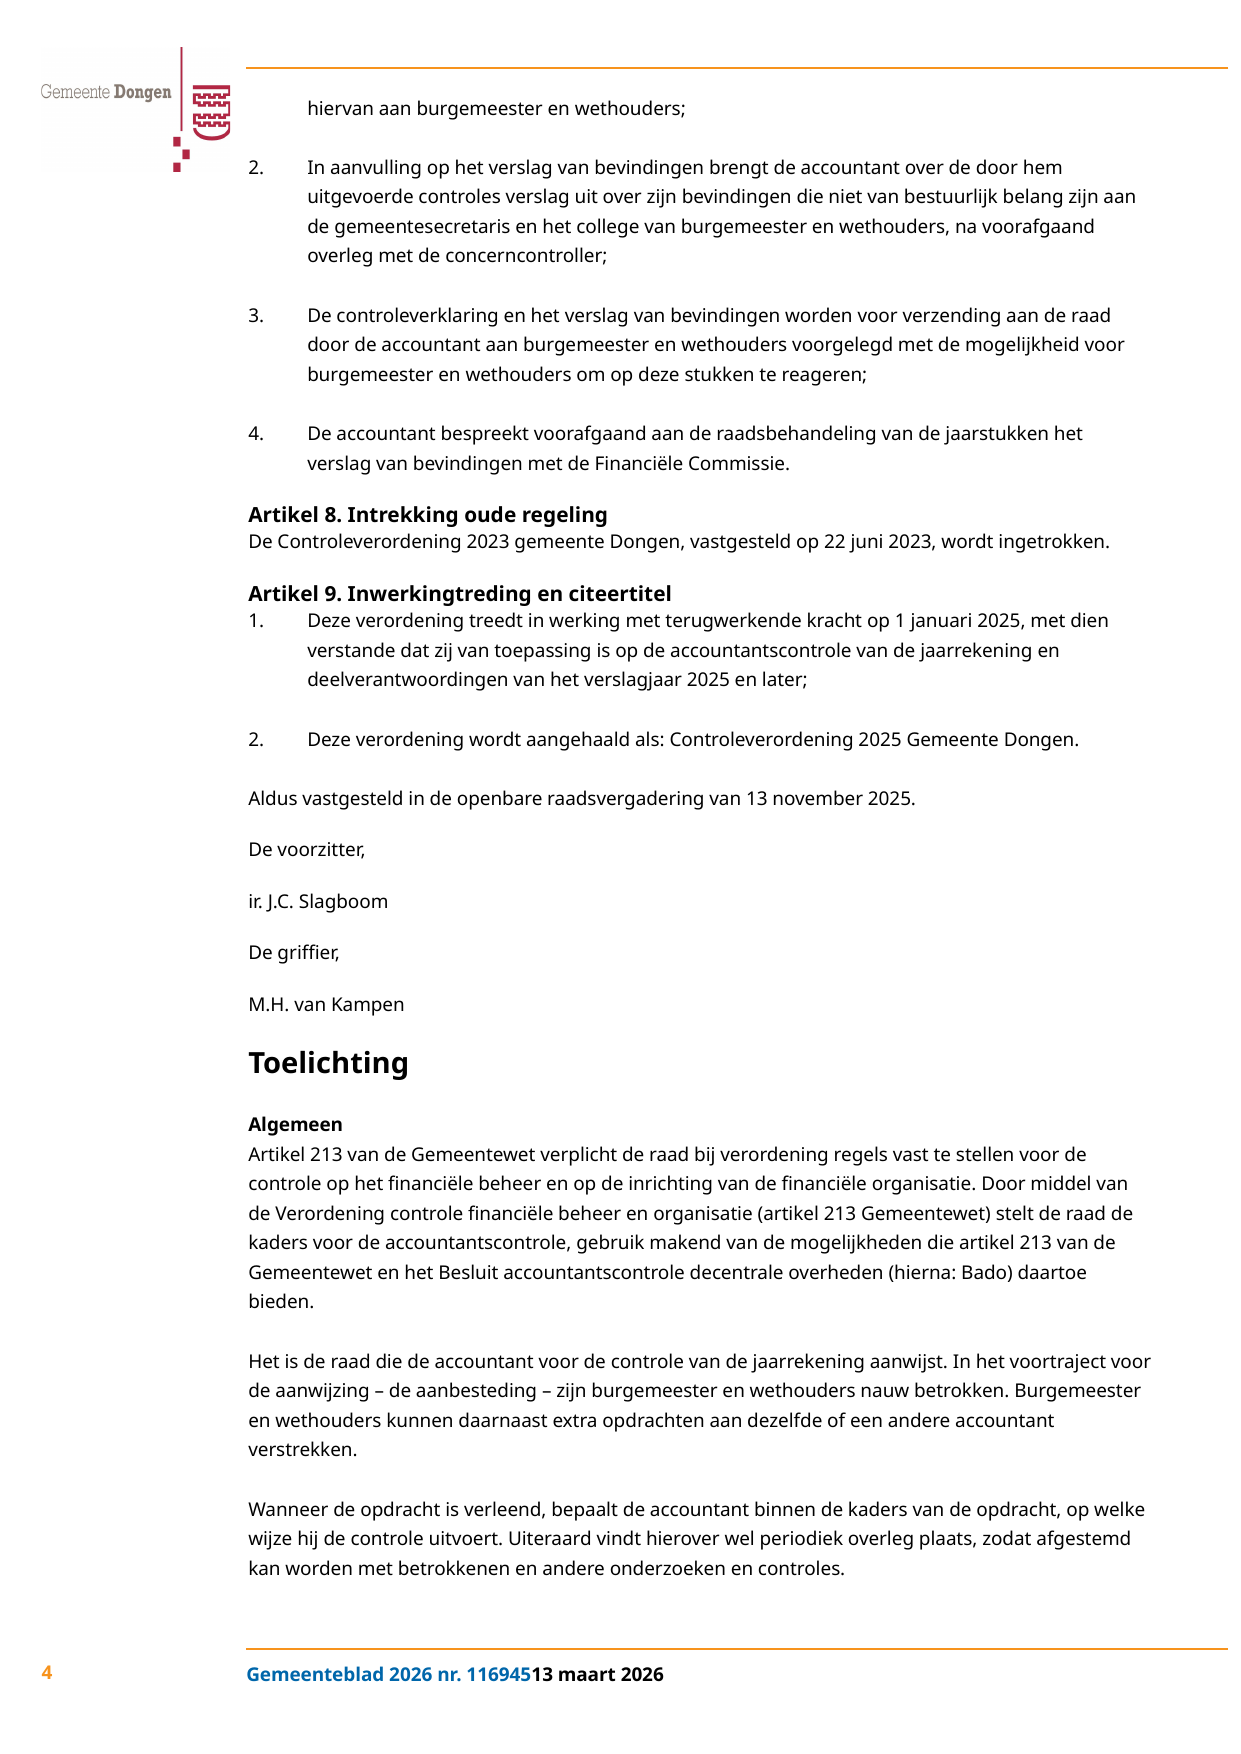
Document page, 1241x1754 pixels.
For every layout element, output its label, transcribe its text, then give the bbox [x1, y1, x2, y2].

list De controleverklaring en het verslag van bevindingen worden voor verzending aan de raad door de accountant aan burgemeester en wethouders voorgelegd met de mogelijkheid voor burgemeester en wethouders om op deze stukken te reageren; [248, 302, 1152, 387]
text De Controleverordening 2023 gemeente Dongen, vastgesteld op 22 juni 2023, wordt ingetrokken. [248, 529, 1152, 554]
text M.H. van Kampen [248, 991, 1152, 1017]
text De griffier, [248, 939, 1152, 965]
text Toelichting [248, 1042, 1152, 1082]
text Algemeen [248, 1111, 1152, 1137]
text Artikel 8. Intrekking oude regeling [248, 500, 1152, 529]
text ir. J.C. Slagboom [248, 888, 1152, 914]
text Het is de raad die de accountant voor de controle van de jaarrekening aanwijst. In het voortraject voor de aanwijzing – de aanbesteding – zijn burgemeester en wethouders nauw betrokken. Burgemeester en wethouders kunnen daarnaast extra opdrachten aan dezelfde of een andere accountant verstrekken. [248, 1348, 1152, 1462]
text Artikel 9. Inwerkingtreding en citeertitel [248, 579, 1152, 607]
picture [41, 47, 231, 172]
text Wanneer de opdracht is verleend, bepaalt de accountant binnen de kaders van de opdracht, op welke wijze hij de controle uitvoert. Uiteraard vindt hierover wel periodiek overleg plaats, zodat afgestemd kan worden met betrokkenen en andere onderzoeken en controles. [248, 1496, 1152, 1581]
text De voorzitter, [248, 836, 1152, 862]
list hiervan aan burgemeester en wethouders; [248, 95, 1152, 121]
list In aanvulling op het verslag van bevindingen brengt de accountant over de door hem uitgevoerde controles verslag uit over zijn bevindingen die niet van bestuurlijk belang zijn aan de gemeentesecretaris en het college van burgemeester en wethouders, na voorafgaand overleg met de concerncontroller; [248, 154, 1152, 268]
list Deze verordening wordt aangehaald als: Controleverordening 2025 Gemeente Dongen. [248, 726, 1152, 752]
list De accountant bespreekt voorafgaand aan de raadsbehandeling van de jaarstukken het verslag van bevindingen met de Financiële Commissie. [248, 420, 1152, 476]
text Artikel 213 van de Gemeentewet verplicht de raad bij verordening regels vast te stellen voor de controle op het financiële beheer en op de inrichting van de financiële organisatie. Door middel van de Verordening controle financiële beheer en organisatie (artikel 213 Gemeentewet) stelt de raad de kaders voor de accountantscontrole, gebruik makend van de mogelijkheden die artikel 213 van de Gemeentewet en het Besluit accountantscontrole decentrale overheden (hierna: Bado) daartoe bieden. [248, 1141, 1152, 1314]
text Aldus vastgesteld in de openbare raadsvergadering van 13 november 2025. [248, 785, 1152, 811]
list Deze verordening treedt in werking met terugwerkende kracht op 1 januari 2025, met dien verstande dat zij van toepassing is op de accountantscontrole van de jaarrekening en deelverantwoordingen van het verslagjaar 2025 en later; [248, 607, 1152, 692]
